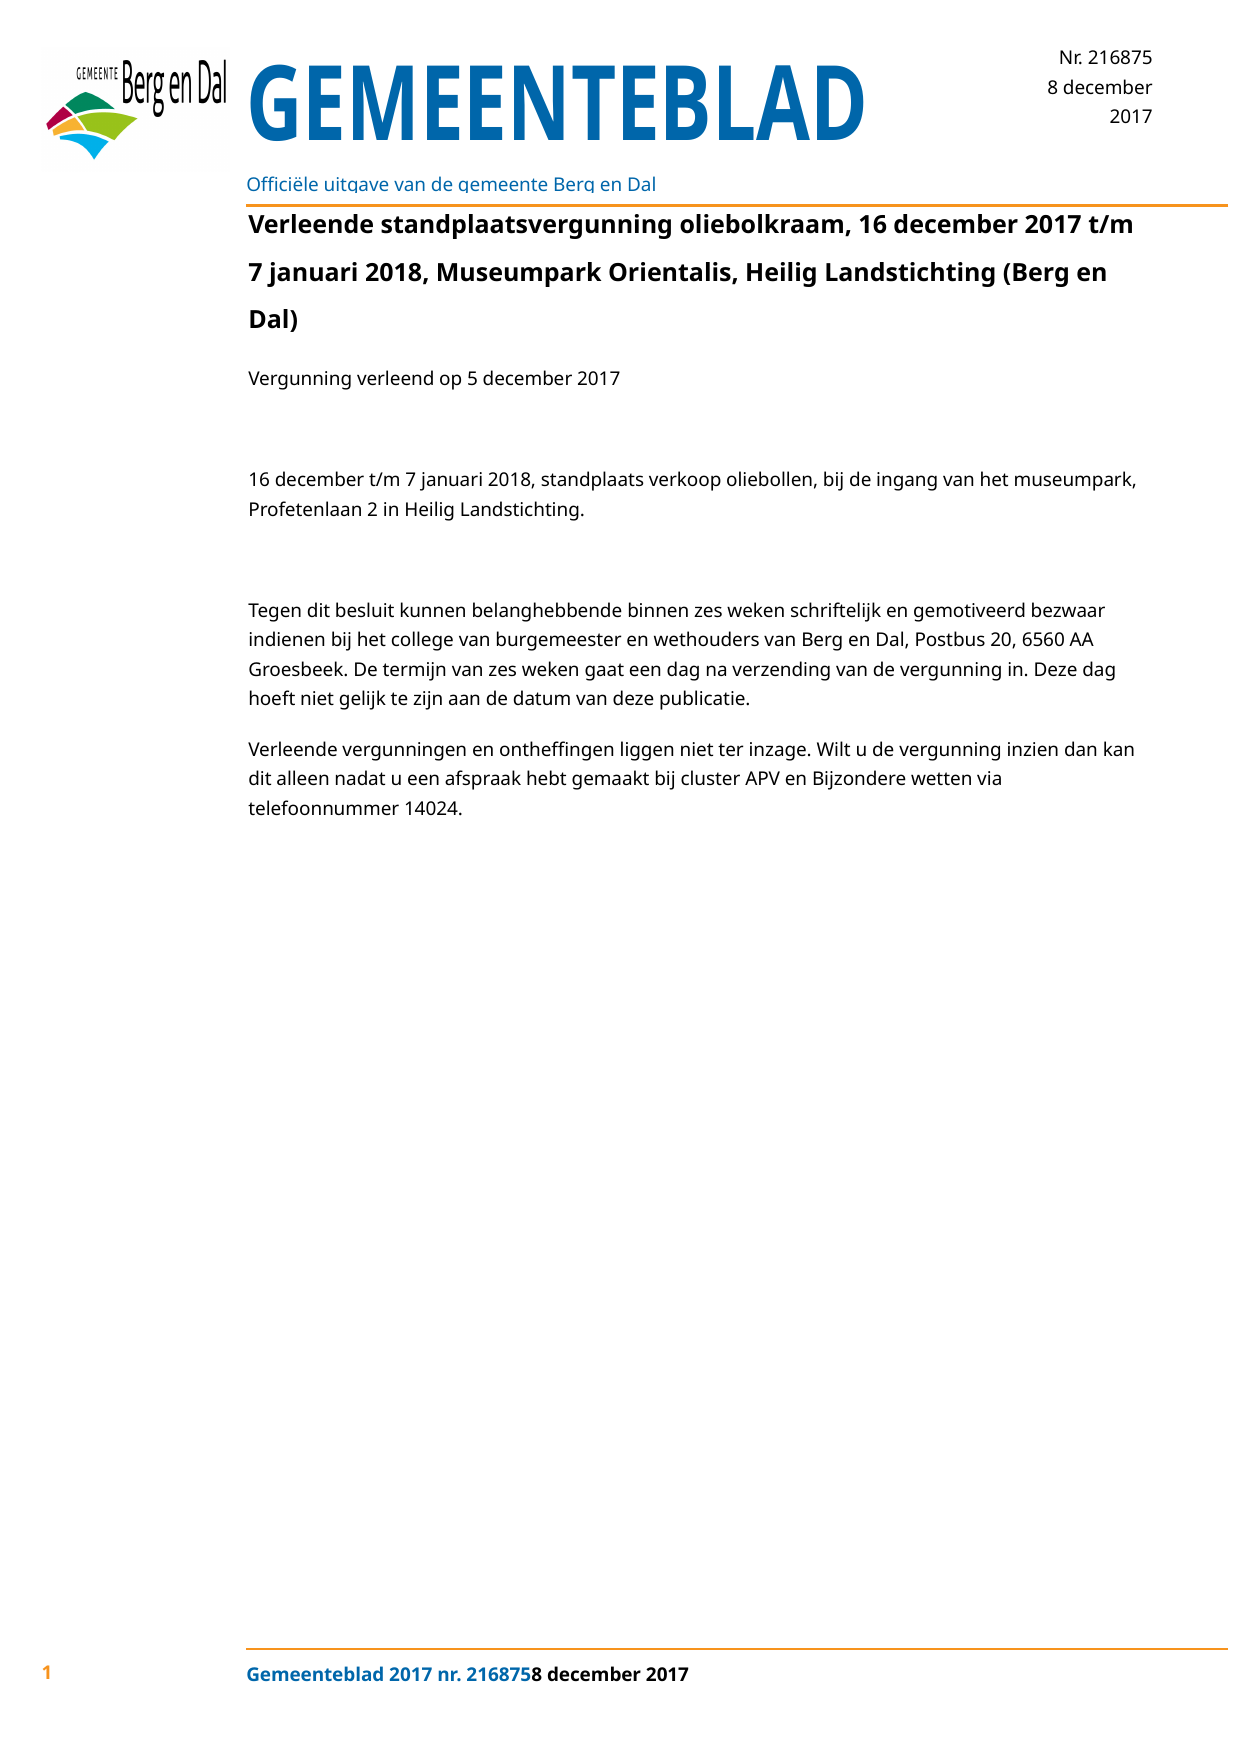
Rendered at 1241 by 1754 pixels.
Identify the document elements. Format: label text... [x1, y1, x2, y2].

text Tegen dit besluit kunnen belanghebbende binnen zes weken schriftelijk en gemotiveerd bezwaar indienen bij het college van burgemeester en wethouders van Berg en Dal, Postbus 20, 6560 AA Groesbeek. De termijn van zes weken gaat een dag na verzending van de vergunning in. Deze dag hoeft niet gelijk te zijn aan de datum van deze publicatie. [248, 597, 1152, 711]
text Verleende vergunningen en ontheffingen liggen niet ter inzage. Wilt u de vergunning inzien dan kan dit alleen nadat u een afspraak hebt gemaakt bij cluster APV en Bijzondere wetten via telefoonnummer 14024. [248, 736, 1152, 821]
picture [41, 47, 231, 172]
text Vergunning verleend op 5 december 2017 [248, 366, 1152, 391]
text 16 december t/m 7 januari 2018, standplaats verkoop oliebollen, bij de ingang van het museumpark, Profetenlaan 2 in Heilig Landstichting. [248, 466, 1152, 522]
text Verleende standplaatsvergunning oliebolkraam, 16 december 2017 t/m 7 januari 2018, Museumpark Orientalis, Heilig Landstichting (Berg en Dal) [248, 207, 1152, 336]
